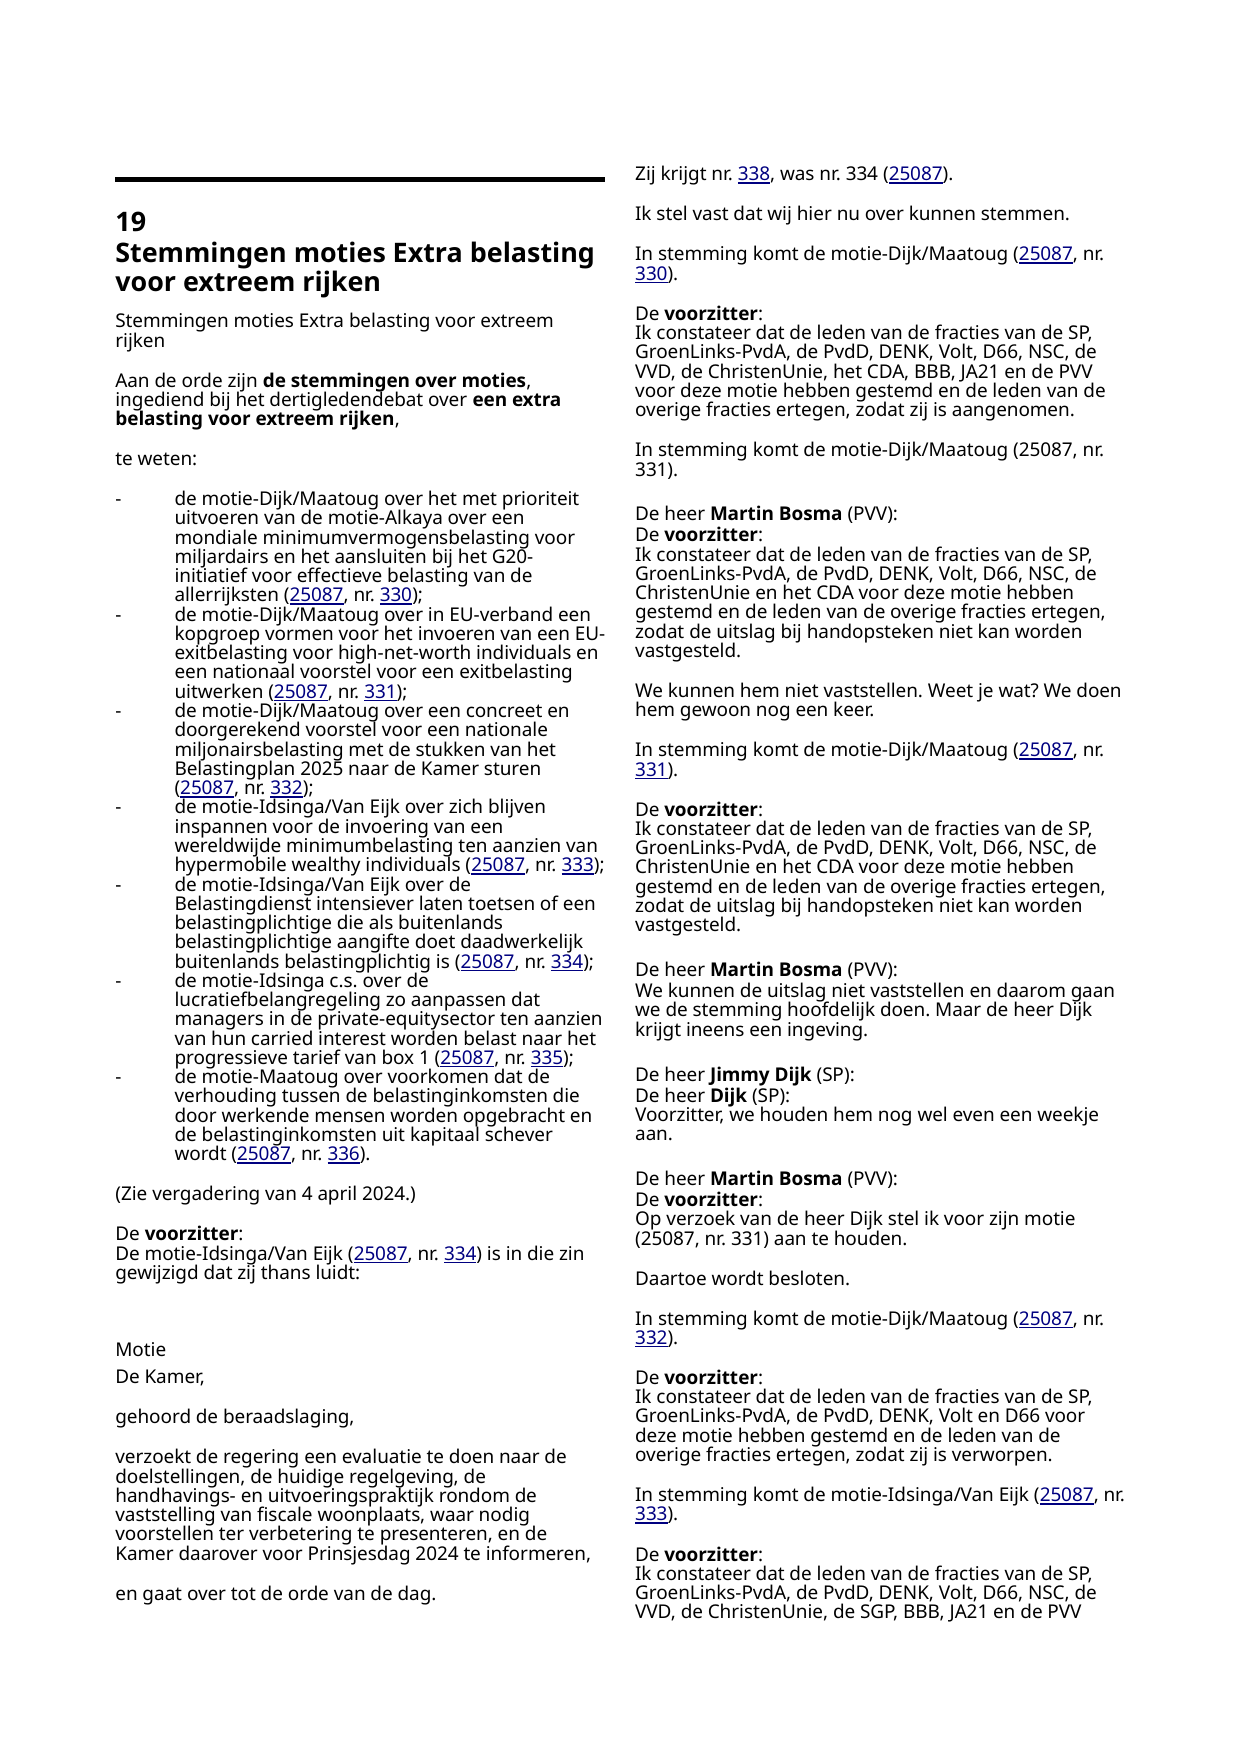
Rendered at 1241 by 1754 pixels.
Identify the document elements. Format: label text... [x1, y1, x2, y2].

text De motie-Idsinga/Van Eijk (25087, nr. 334) is in die zin gewijzigd dat zij thans luidt: [115, 1245, 605, 1283]
text In stemming komt de motie-Idsinga/Van Eijk (25087, nr. 333). [635, 1486, 1125, 1525]
text In stemming komt de motie-Dijk/Maatoug (25087, nr. 330). [635, 245, 1125, 284]
text De Kamer, [115, 1368, 605, 1388]
text De heer Martin Bosma (PVV): [635, 501, 1125, 526]
text De voorzitter: [115, 1225, 605, 1245]
text Ik stel vast dat wij hier nu over kunnen stemmen. [635, 205, 1125, 224]
text De heer Martin Bosma (PVV): [635, 956, 1125, 982]
list de motie-Idsinga/Van Eijk over de Belastingdienst intensiever laten toetsen of een belastingplichtige die als buitenlands belastingplichtige aangifte doet daadwerkelijk buitenlands belastingplichtig is (25087, nr. 334); [115, 876, 605, 972]
text Voorzitter, we houden hem nog wel even een weekje aan. [635, 1106, 1125, 1144]
text De voorzitter: [635, 526, 1125, 546]
text De voorzitter: [635, 1369, 1125, 1388]
text De voorzitter: [635, 801, 1125, 820]
text De heer Martin Bosma (PVV): [635, 1165, 1125, 1191]
text In stemming komt de motie-Dijk/Maatoug (25087, nr. 331). [635, 441, 1125, 480]
text te weten: [115, 450, 605, 469]
text Op verzoek van de heer Dijk stel ik voor zijn motie (25087, nr. 331) aan te houden. [635, 1210, 1125, 1249]
text Motie [115, 1337, 605, 1362]
list de motie-Dijk/Maatoug over in EU-verband een kopgroep vormen voor het invoeren van een EU-exitbelasting voor high-net-worth individuals en een nationaal voorstel voor een exitbelasting uitwerken (25087, nr. 331); [115, 606, 605, 702]
text gehoord de beraadslaging, [115, 1408, 605, 1428]
text In stemming komt de motie-Dijk/Maatoug (25087, nr. 332). [635, 1309, 1125, 1348]
text We kunnen hem niet vaststellen. Weet je wat? We doen hem gewoon nog een keer. [635, 682, 1125, 721]
text In stemming komt de motie-Dijk/Maatoug (25087, nr. 331). [635, 741, 1125, 780]
list de motie-Idsinga c.s. over de lucratiefbelangregeling zo aanpassen dat managers in de private-equitysector ten aanzien van hun carried interest worden belast naar het progressieve tarief van box 1 (25087, nr. 335); [115, 972, 605, 1068]
text 19 [115, 203, 605, 239]
text (Zie vergadering van 4 april 2024.) [115, 1185, 605, 1204]
text Ik constateer dat de leden van de fracties van de SP, GroenLinks-PvdA, de PvdD, DENK, Volt en D66 voor deze motie hebben gestemd en de leden van de overige fracties ertegen, zodat zij is verworpen. [635, 1388, 1125, 1465]
text Ik constateer dat de leden van de fracties van de SP, GroenLinks-PvdA, de PvdD, DENK, Volt, D66, NSC, de ChristenUnie en het CDA voor deze motie hebben gestemd en de leden van de overige fracties ertegen, zodat de uitslag bij handopsteken niet kan worden vastgesteld. [635, 820, 1125, 936]
text Aan de orde zijn de stemmingen over moties, ingediend bij het dertigledendebat over een extra belasting voor extreem rijken, [115, 372, 605, 429]
text De voorzitter: [635, 1546, 1125, 1565]
text Zij krijgt nr. 338, was nr. 334 (25087). [635, 165, 1125, 184]
text We kunnen de uitslag niet vaststellen en daarom gaan we de stemming hoofdelijk doen. Maar de heer Dijk krijgt ineens een ingeving. [635, 982, 1125, 1040]
list de motie-Dijk/Maatoug over het met prioriteit uitvoeren van de motie-Alkaya over een mondiale minimumvermogensbelasting voor miljardairs en het aansluiten bij het G20-initiatief voor effectieve belasting van de allerrijksten (25087, nr. 330); [115, 490, 605, 606]
list de motie-Idsinga/Van Eijk over zich blijven inspannen voor de invoering van een wereldwijde minimumbelasting ten aanzien van hypermobile wealthy individuals (25087, nr. 333); [115, 798, 605, 876]
text Ik constateer dat de leden van de fracties van de SP, GroenLinks-PvdA, de PvdD, DENK, Volt, D66, NSC, de VVD, de ChristenUnie, de SGP, BBB, JA21 en de PVV [635, 1565, 1125, 1623]
text Daartoe wordt besloten. [635, 1269, 1125, 1289]
text De voorzitter: [635, 1191, 1125, 1210]
text verzoekt de regering een evaluatie te doen naar de doelstellingen, de huidige regelgeving, de handhavings- en uitvoeringspraktijk rondom de vaststelling van fiscale woonplaats, waar nodig voorstellen ter verbetering te presenteren, en de Kamer daarover voor Prinsjesdag 2024 te informeren, [115, 1448, 605, 1564]
list de motie-Maatoug over voorkomen dat de verhouding tussen de belastinginkomsten die door werkende mensen worden opgebracht en de belastinginkomsten uit kapitaal schever wordt (25087, nr. 336). [115, 1068, 605, 1164]
text De heer Jimmy Dijk (SP): [635, 1061, 1125, 1087]
text De heer Dijk (SP): [635, 1087, 1125, 1106]
text Stemmingen moties Extra belasting voor extreem rijken [115, 239, 605, 312]
text en gaat over tot de orde van de dag. [115, 1585, 605, 1604]
text Ik constateer dat de leden van de fracties van de SP, GroenLinks-PvdA, de PvdD, DENK, Volt, D66, NSC, de VVD, de ChristenUnie, het CDA, BBB, JA21 en de PVV voor deze motie hebben gestemd en de leden van de overige fracties ertegen, zodat zij is aangenomen. [635, 324, 1125, 420]
text De voorzitter: [635, 305, 1125, 324]
text Stemmingen moties Extra belasting voor extreem rijken [115, 312, 605, 351]
list de motie-Dijk/Maatoug over een concreet en doorgerekend voorstel voor een nationale miljonairsbelasting met de stukken van het Belastingplan 2025 naar de Kamer sturen (25087, nr. 332); [115, 702, 605, 798]
text Ik constateer dat de leden van de fracties van de SP, GroenLinks-PvdA, de PvdD, DENK, Volt, D66, NSC, de ChristenUnie en het CDA voor deze motie hebben gestemd en de leden van de overige fracties ertegen, zodat de uitslag bij handopsteken niet kan worden vastgesteld. [635, 546, 1125, 661]
